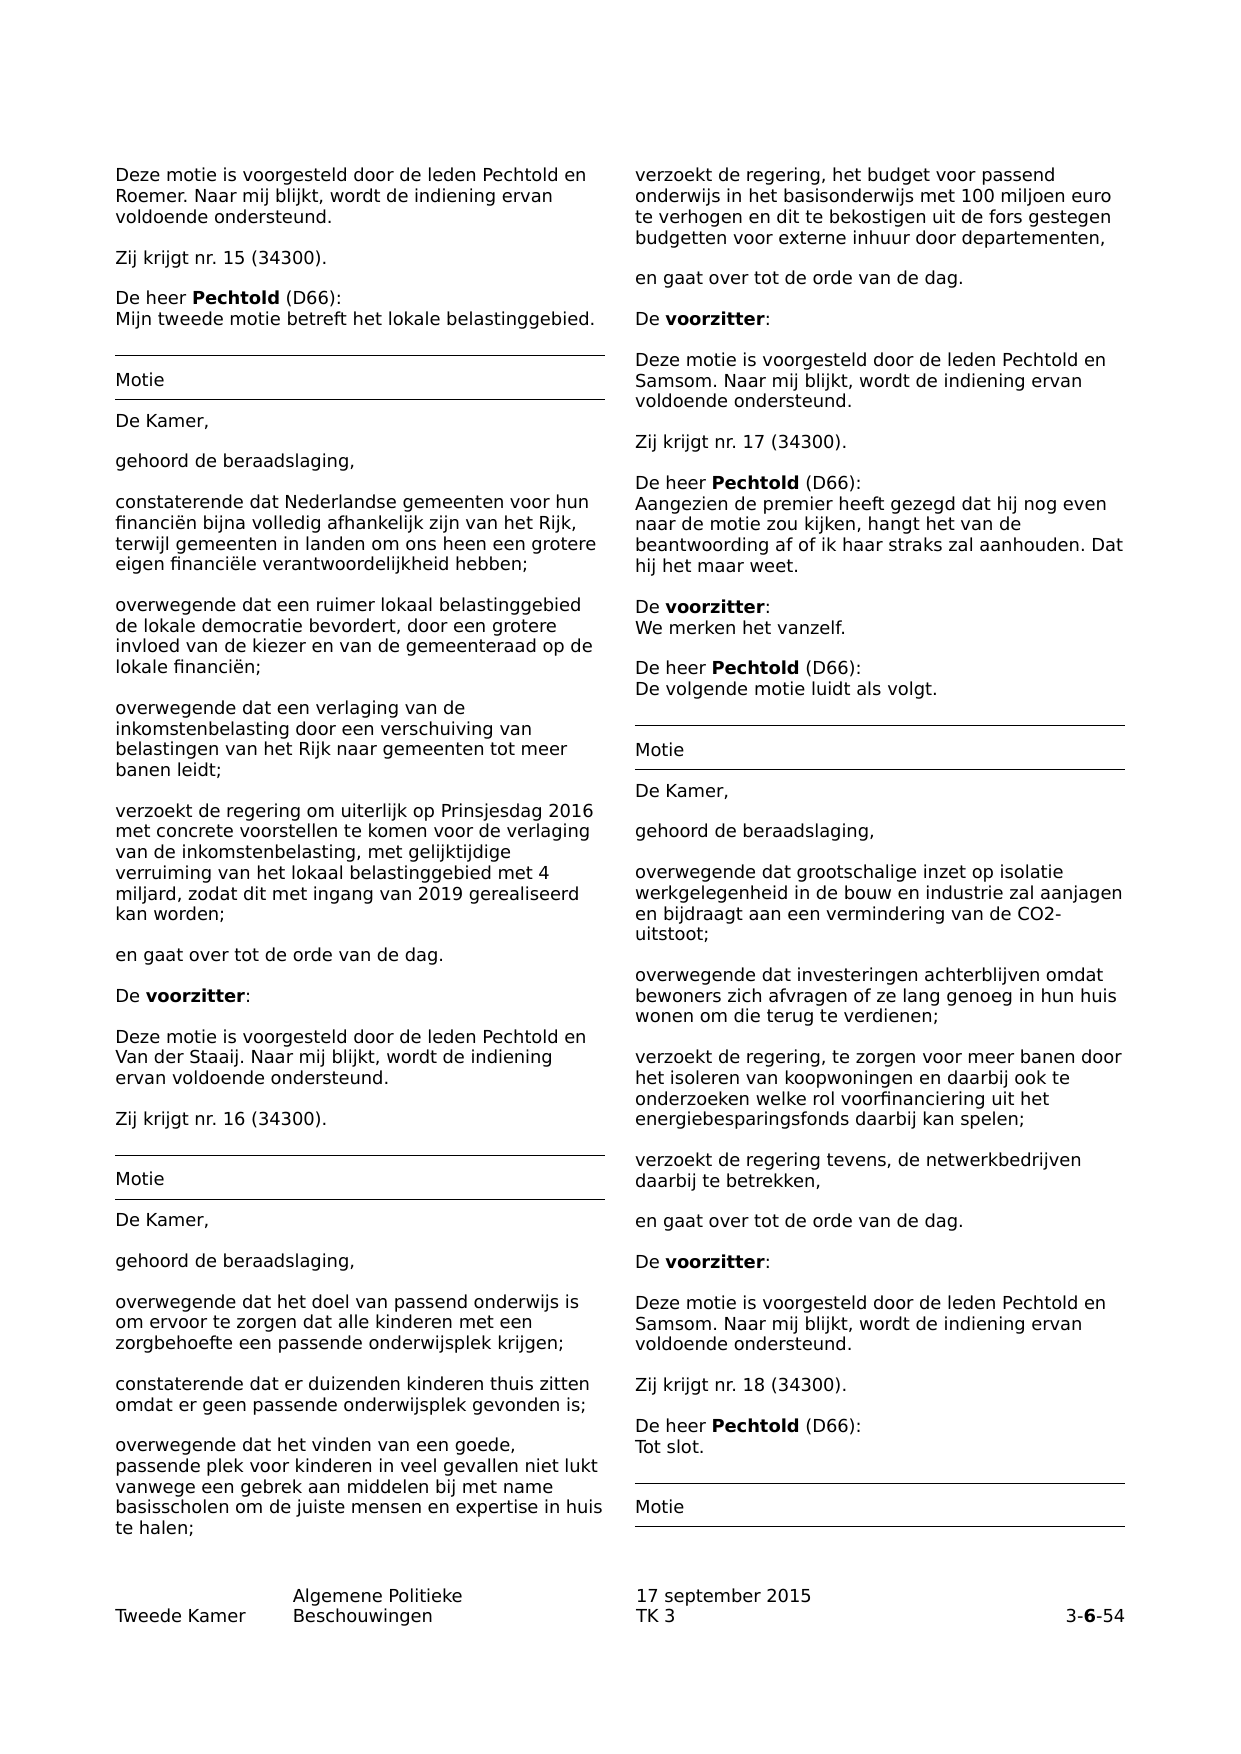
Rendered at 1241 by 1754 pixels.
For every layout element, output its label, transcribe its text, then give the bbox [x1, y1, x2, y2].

text Deze motie is voorgesteld door de leden Pechtold en Roemer. Naar mij blijkt, wordt de indiening ervan voldoende ondersteund. [115, 165, 605, 227]
text De voorzitter: [635, 597, 1125, 617]
text Deze motie is voorgesteld door de leden Pechtold en Samsom. Naar mij blijkt, wordt de indiening ervan voldoende ondersteund. [635, 1293, 1125, 1355]
text gehoord de beraadslaging, [115, 1251, 605, 1271]
text De volgende motie luidt als volgt. [635, 679, 1125, 700]
text overwegende dat een ruimer lokaal belastinggebied de lokale democratie bevordert, door een grotere invloed van de kiezer en van de gemeenteraad op de lokale financiën; [115, 595, 605, 678]
text verzoekt de regering om uiterlijk op Prinsjesdag 2016 met concrete voorstellen te komen voor de verlaging van de inkomstenbelasting, met gelijktijdige verruiming van het lokaal belastinggebied met 4 miljard, zodat dit met ingang van 2019 gerealiseerd kan worden; [115, 801, 605, 925]
text Tot slot. [635, 1436, 1125, 1457]
text De Kamer, [115, 410, 605, 431]
text De heer Pechtold (D66): [635, 658, 1125, 679]
text verzoekt de regering, het budget voor passend onderwijs in het basisonderwijs met 100 miljoen euro te verhogen en dit te bekostigen uit de fors gestegen budgetten voor externe inhuur door departementen, [635, 165, 1125, 248]
text De voorzitter: [635, 1252, 1125, 1273]
text Zij krijgt nr. 15 (34300). [115, 247, 605, 268]
text Mijn tweede motie betreft het lokale belastinggebied. [115, 309, 605, 330]
text De heer Pechtold (D66): [115, 288, 605, 309]
text Deze motie is voorgesteld door de leden Pechtold en Samsom. Naar mij blijkt, wordt de indiening ervan voldoende ondersteund. [635, 350, 1125, 412]
text overwegende dat het vinden van een goede, passende plek voor kinderen in veel gevallen niet lukt vanwege een gebrek aan middelen bij met name basisscholen om de juiste mensen en expertise in huis te halen; [115, 1435, 605, 1539]
text constaterende dat er duizenden kinderen thuis zitten omdat er geen passende onderwijsplek gevonden is; [115, 1374, 605, 1415]
text De heer Pechtold (D66): [635, 473, 1125, 493]
text overwegende dat investeringen achterblijven omdat bewoners zich afvragen of ze lang genoeg in hun huis wonen om die terug te verdienen; [635, 965, 1125, 1027]
text Zij krijgt nr. 18 (34300). [635, 1375, 1125, 1396]
text De voorzitter: [115, 986, 605, 1006]
text verzoekt de regering, te zorgen voor meer banen door het isoleren van koopwoningen en daarbij ook te onderzoeken welke rol voorfinanciering uit het energiebesparingsfonds daarbij kan spelen; [635, 1047, 1125, 1130]
text gehoord de beraadslaging, [115, 451, 605, 472]
text en gaat over tot de orde van de dag. [635, 1211, 1125, 1232]
text De Kamer, [115, 1210, 605, 1231]
text De Kamer, [635, 780, 1125, 801]
text en gaat over tot de orde van de dag. [635, 268, 1125, 289]
text Deze motie is voorgesteld door de leden Pechtold en Van der Staaij. Naar mij blijkt, wordt de indiening ervan voldoende ondersteund. [115, 1026, 605, 1089]
text Aangezien de premier heeft gezegd dat hij nog even naar de motie zou kijken, hangt het van de beantwoording af of ik haar straks zal aanhouden. Dat hij het maar weet. [635, 493, 1125, 577]
text Motie [115, 1169, 605, 1190]
text gehoord de beraadslaging, [635, 821, 1125, 842]
text De heer Pechtold (D66): [635, 1416, 1125, 1436]
text Motie [635, 1497, 1125, 1518]
text overwegende dat grootschalige inzet op isolatie werkgelegenheid in de bouw en industrie zal aanjagen en bijdraagt aan een vermindering van de CO2-uitstoot; [635, 862, 1125, 945]
text Motie [115, 370, 605, 390]
text Motie [635, 740, 1125, 760]
text Zij krijgt nr. 17 (34300). [635, 432, 1125, 453]
text We merken het vanzelf. [635, 617, 1125, 638]
text constaterende dat Nederlandse gemeenten voor hun financiën bijna volledig afhankelijk zijn van het Rijk, terwijl gemeenten in landen om ons heen een grotere eigen financiële verantwoordelijkheid hebben; [115, 492, 605, 575]
text verzoekt de regering tevens, de netwerkbedrijven daarbij te betrekken, [635, 1150, 1125, 1191]
text Zij krijgt nr. 16 (34300). [115, 1109, 605, 1129]
text en gaat over tot de orde van de dag. [115, 945, 605, 966]
text overwegende dat het doel van passend onderwijs is om ervoor te zorgen dat alle kinderen met een zorgbehoefte een passende onderwijsplek krijgen; [115, 1291, 605, 1354]
text De voorzitter: [635, 309, 1125, 330]
text overwegende dat een verlaging van de inkomstenbelasting door een verschuiving van belastingen van het Rijk naar gemeenten tot meer banen leidt; [115, 698, 605, 781]
